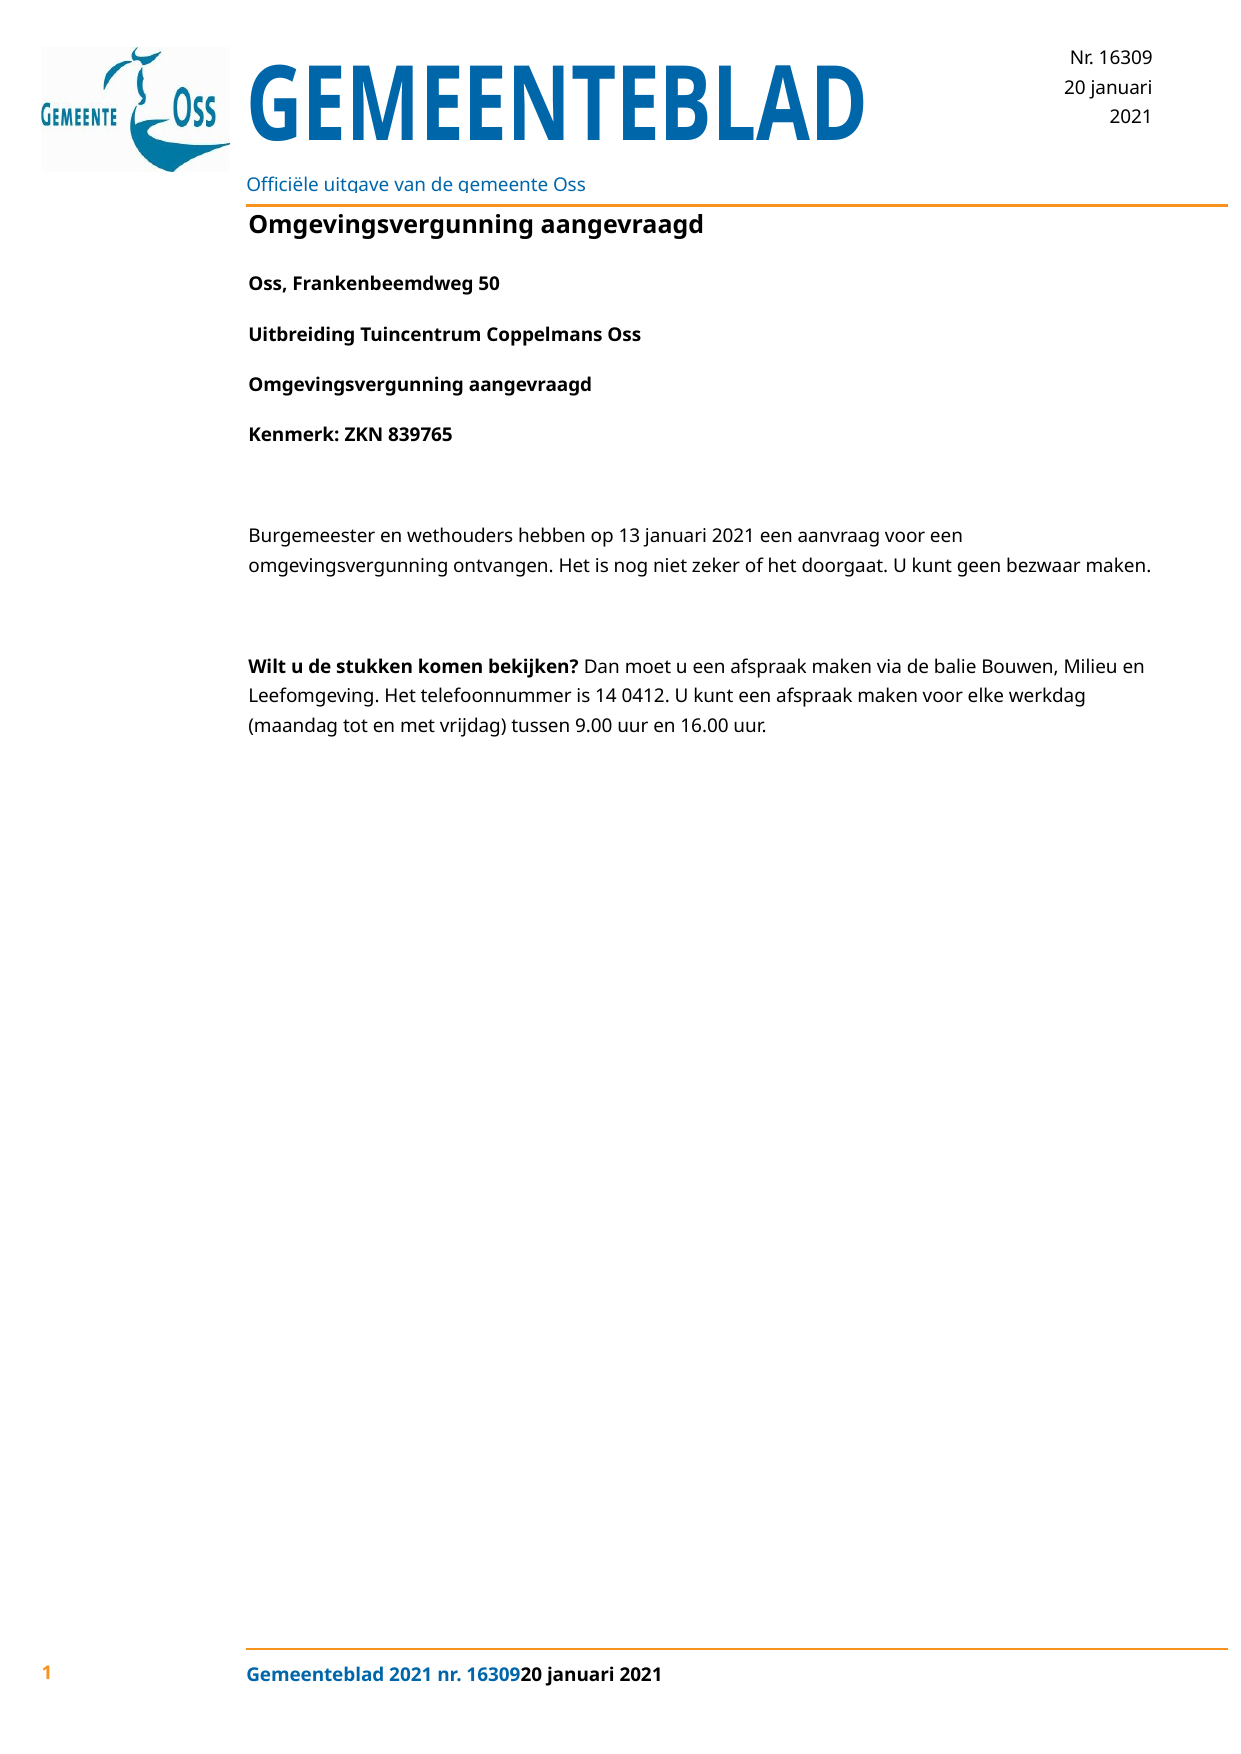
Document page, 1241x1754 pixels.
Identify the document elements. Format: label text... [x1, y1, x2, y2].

text Kenmerk: ZKN 839765 [248, 422, 1152, 447]
text Wilt u de stukken komen bekijken? Dan moet u een afspraak maken via de balie Bouwen, Milieu en Leefomgeving. Het telefoonnummer is 14 0412. U kunt een afspraak maken voor elke werkdag (maandag tot en met vrijdag) tussen 9.00 uur en 16.00 uur. [248, 653, 1152, 738]
text Omgevingsvergunning aangevraagd [248, 207, 1152, 241]
text Uitbreiding Tuincentrum Coppelmans Oss [248, 321, 1152, 346]
text Oss, Frankenbeemdweg 50 [248, 270, 1152, 296]
text Burgemeester en wethouders hebben op 13 januari 2021 een aanvraag voor een omgevingsvergunning ontvangen. Het is nog niet zeker of het doorgaat. U kunt geen bezwaar maken. [248, 522, 1152, 578]
text Omgevingsvergunning aangevraagd [248, 371, 1152, 397]
picture [41, 47, 231, 172]
